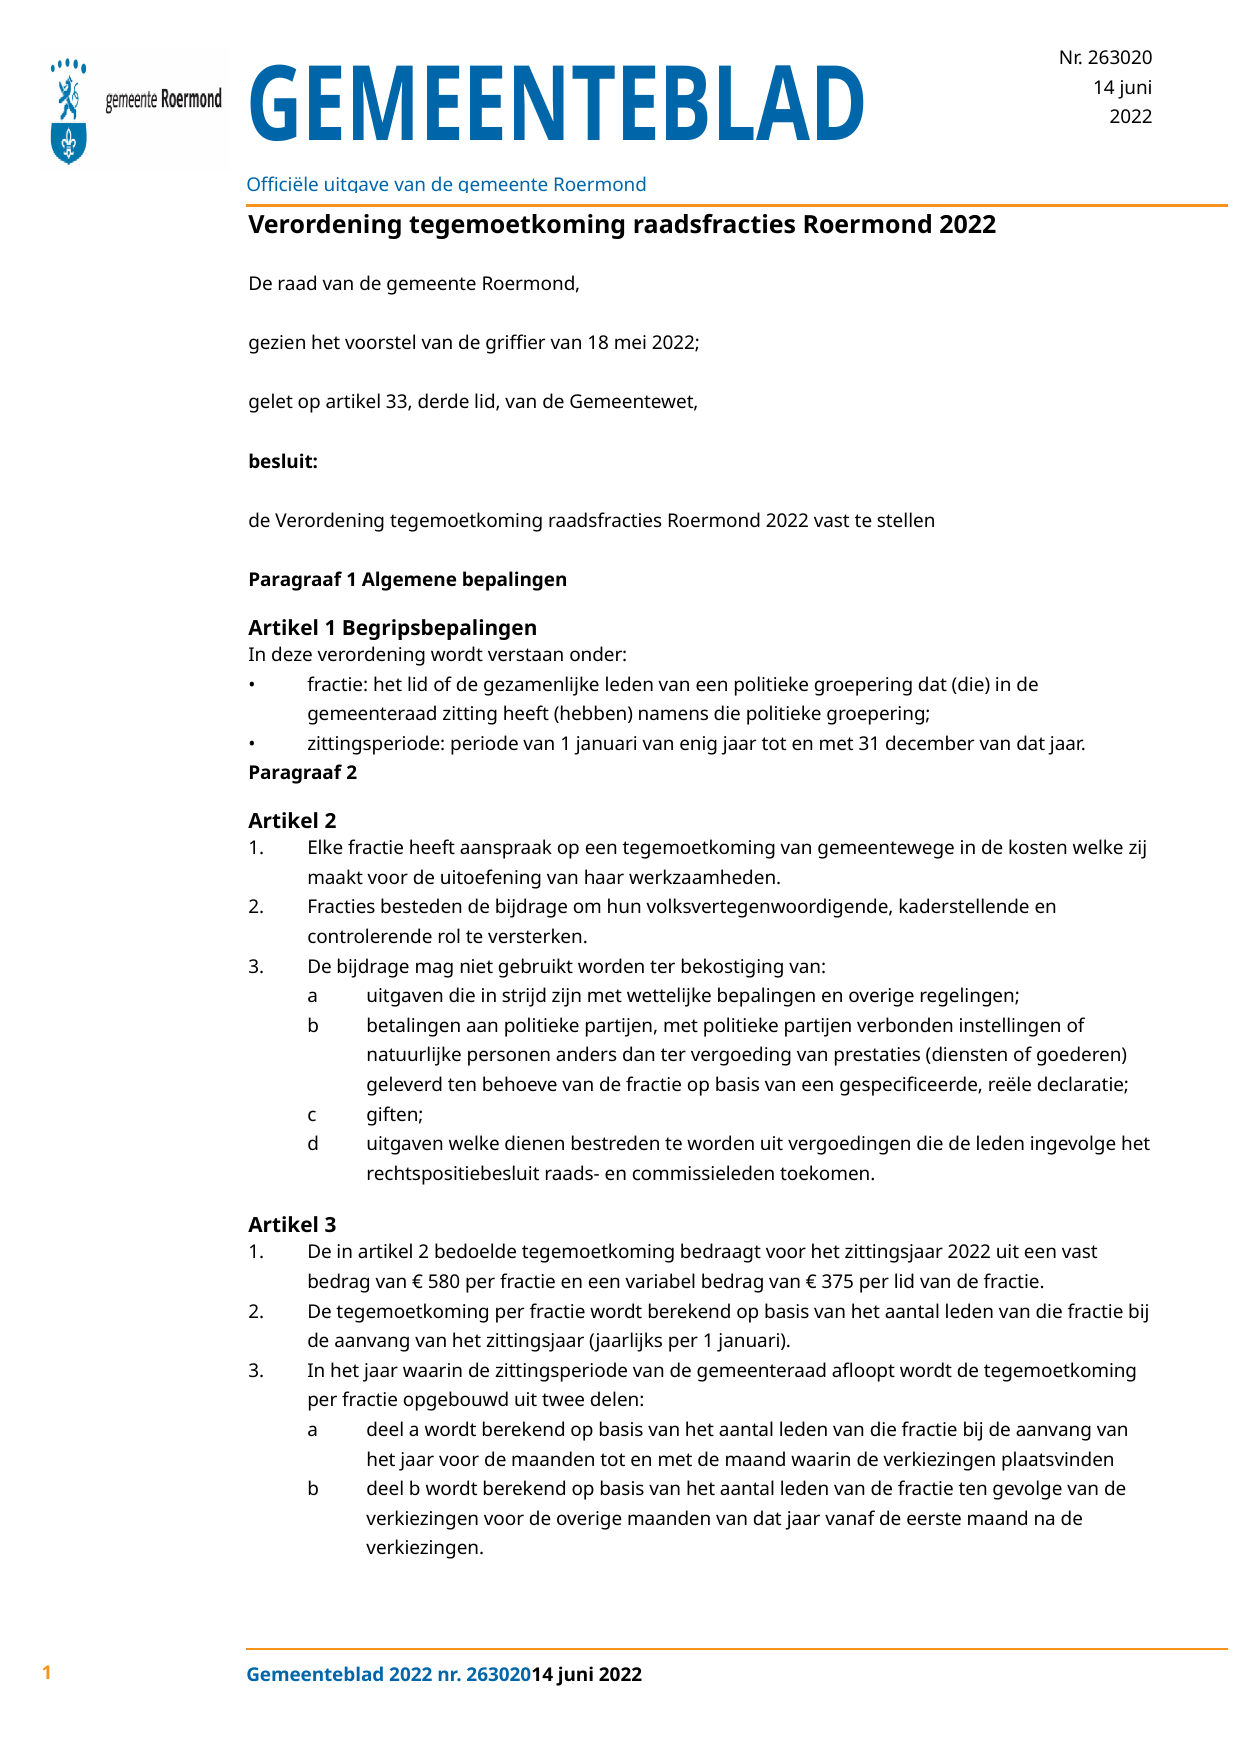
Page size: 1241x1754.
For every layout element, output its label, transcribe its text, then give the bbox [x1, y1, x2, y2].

text Paragraaf 2 [248, 759, 1152, 785]
text In deze verordening wordt verstaan onder: [248, 641, 1152, 667]
text Artikel 1 Begripsbepalingen [248, 613, 1152, 641]
list De in artikel 2 bedoelde tegemoetkoming bedraagt voor het zittingsjaar 2022 uit een vast bedrag van € 580 per fractie en een variabel bedrag van € 375 per lid van de fractie. [248, 1239, 1152, 1294]
list deel a wordt berekend op basis van het aantal leden van die fractie bij de aanvang van het jaar voor de maanden tot en met de maand waarin de verkiezingen plaatsvinden [307, 1416, 1152, 1472]
text Verordening tegemoetkoming raadsfracties Roermond 2022 [248, 207, 1152, 241]
text de Verordening tegemoetkoming raadsfracties Roermond 2022 vast te stellen [248, 507, 1152, 533]
list De tegemoetkoming per fractie wordt berekend op basis van het aantal leden van die fractie bij de aanvang van het zittingsjaar (jaarlijks per 1 januari). [248, 1298, 1152, 1353]
list deel b wordt berekend op basis van het aantal leden van de fractie ten gevolge van de verkiezingen voor de overige maanden van dat jaar vanaf de eerste maand na de verkiezingen. [307, 1475, 1152, 1560]
text gezien het voorstel van de griffier van 18 mei 2022; [248, 329, 1152, 355]
list zittingsperiode: periode van 1 januari van enig jaar tot en met 31 december van dat jaar. [248, 730, 1152, 756]
list Fracties besteden de bijdrage om hun volksvertegenwoordigende, kaderstellende en controlerende rol te versterken. [248, 894, 1152, 949]
text Artikel 3 [248, 1210, 1152, 1239]
text gelet op artikel 33, derde lid, van de Gemeentewet, [248, 389, 1152, 414]
list uitgaven welke dienen bestreden te worden uit vergoedingen die de leden ingevolge het rechtspositiebesluit raads- en commissieleden toekomen. [307, 1130, 1152, 1186]
list betalingen aan politieke partijen, met politieke partijen verbonden instellingen of natuurlijke personen anders dan ter vergoeding van prestaties (diensten of goederen) geleverd ten behoeve van de fractie op basis van een gespecificeerde, reële declaratie; [307, 1012, 1152, 1097]
list uitgaven die in strijd zijn met wettelijke bepalingen en overige regelingen; [307, 982, 1152, 1008]
list In het jaar waarin de zittingsperiode van de gemeenteraad afloopt wordt de tegemoetkoming per fractie opgebouwd uit twee delen: [248, 1357, 1152, 1412]
list giften; [307, 1101, 1152, 1126]
list fractie: het lid of de gezamenlijke leden van een politieke groepering dat (die) in de gemeenteraad zitting heeft (hebben) namens die politieke groepering; [248, 671, 1152, 726]
text Paragraaf 1 Algemene bepalingen [248, 566, 1152, 592]
list De bijdrage mag niet gebruikt worden ter bekostiging van: [248, 953, 1152, 978]
text De raad van de gemeente Roermond, [248, 270, 1152, 296]
list Elke fractie heeft aanspraak op een tegemoetkoming van gemeentewege in de kosten welke zij maakt voor de uitoefening van haar werkzaamheden. [248, 834, 1152, 890]
text Artikel 2 [248, 806, 1152, 834]
picture [41, 47, 231, 172]
text besluit: [248, 448, 1152, 473]
